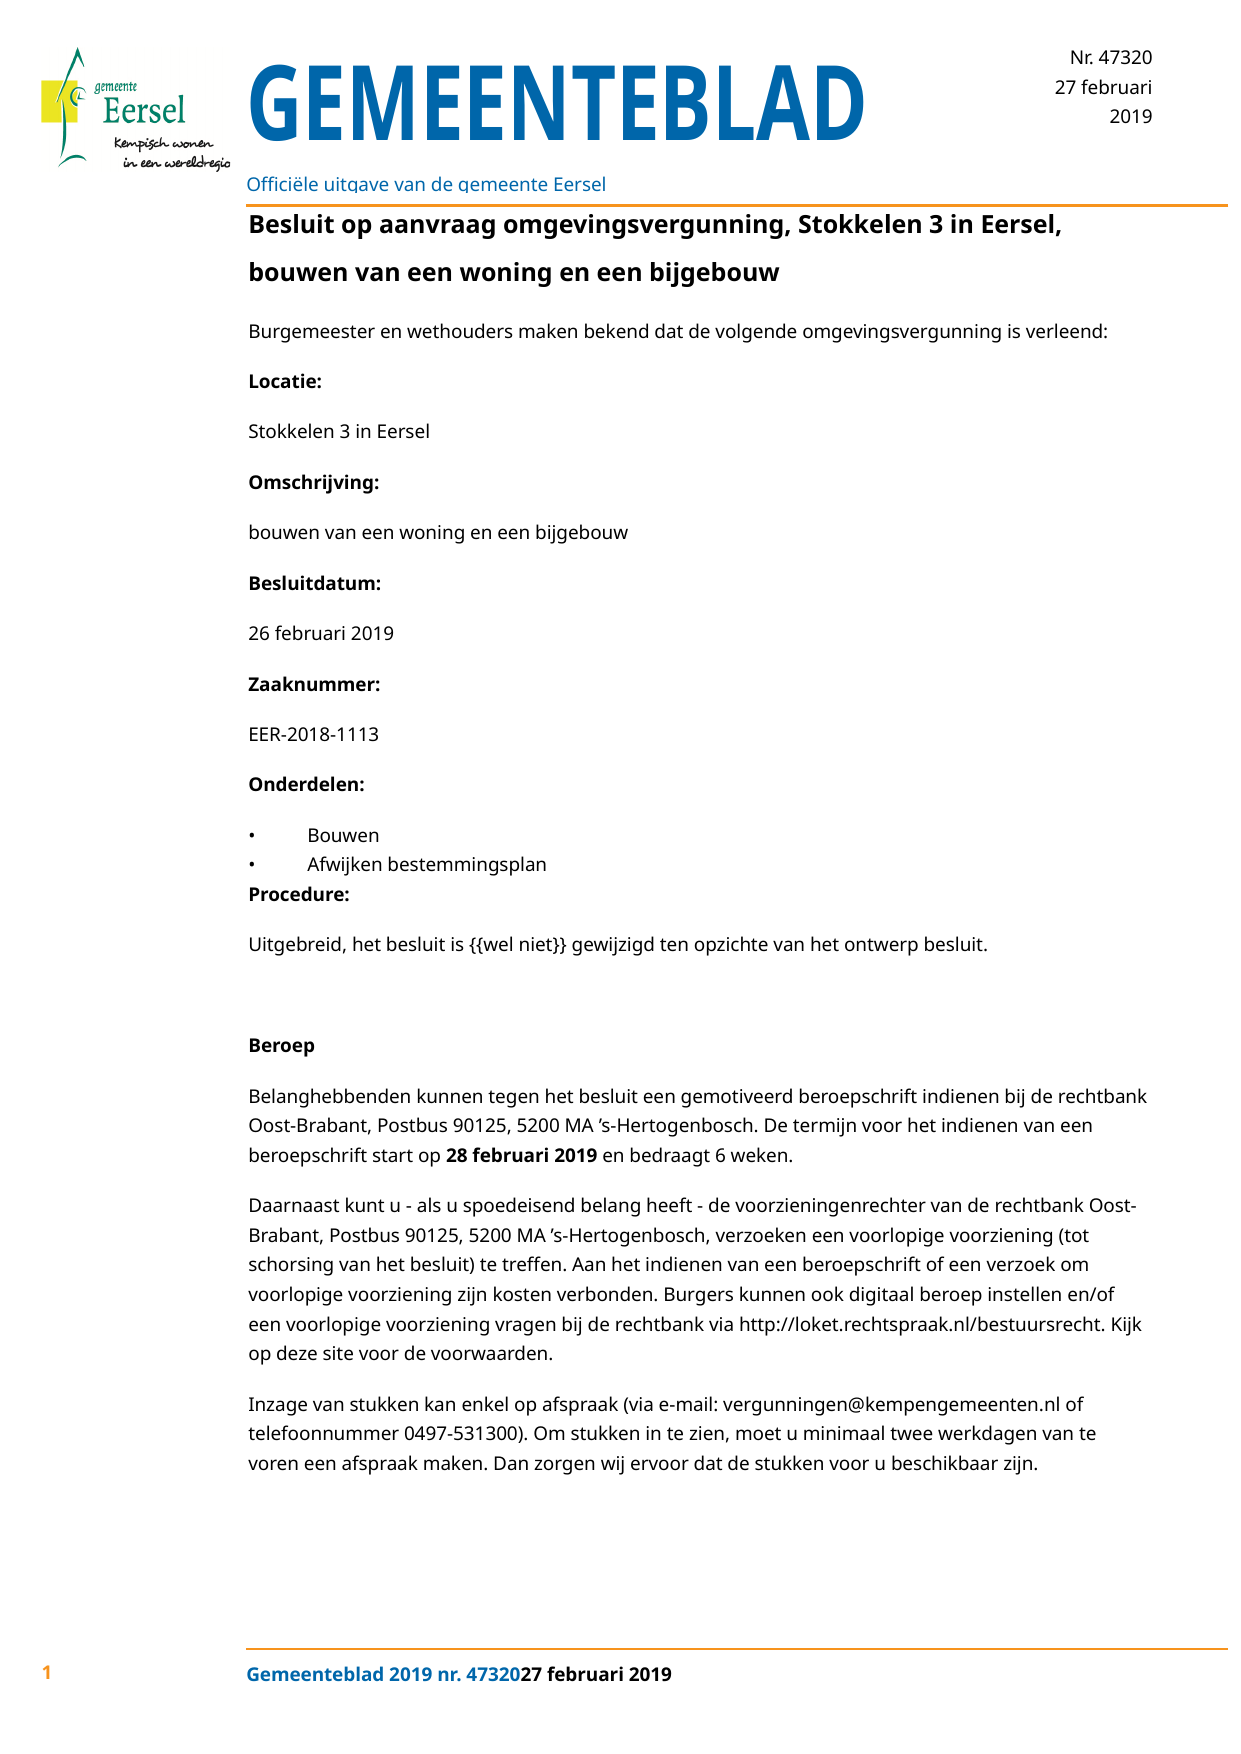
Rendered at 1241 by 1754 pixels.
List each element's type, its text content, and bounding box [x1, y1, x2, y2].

text Omschrijving: [248, 469, 1152, 495]
text Inzage van stukken kan enkel op afspraak (via e-mail: vergunningen@kempengemeenten.nl of telefoonnummer 0497-531300). Om stukken in te zien, moet u minimaal twee werkdagen van te voren een afspraak maken. Dan zorgen wij ervoor dat de stukken voor u beschikbaar zijn. [248, 1391, 1152, 1476]
text Onderdelen: [248, 772, 1152, 797]
text bouwen van een woning en een bijgebouw [248, 519, 1152, 545]
text Locatie: [248, 368, 1152, 394]
text Burgemeester en wethouders maken bekend dat de volgende omgevingsvergunning is verleend: [248, 318, 1152, 344]
text Zaaknummer: [248, 671, 1152, 697]
text Besluitdatum: [248, 570, 1152, 596]
list Bouwen [248, 822, 1152, 848]
text Belanghebbenden kunnen tegen het besluit een gemotiveerd beroepschrift indienen bij de rechtbank Oost-Brabant, Postbus 90125, 5200 MA ’s-Hertogenbosch. De termijn voor het indienen van een beroepschrift start op 28 februari 2019 en bedraagt 6 weken. [248, 1083, 1152, 1168]
text EER-2018-1113 [248, 721, 1152, 747]
text Stokkelen 3 in Eersel [248, 419, 1152, 444]
picture [41, 47, 231, 172]
text 26 februari 2019 [248, 620, 1152, 646]
text Daarnaast kunt u - als u spoedeisend belang heeft - de voorzieningenrechter van de rechtbank Oost-Brabant, Postbus 90125, 5200 MA ’s-Hertogenbosch, verzoeken een voorlopige voorziening (tot schorsing van het besluit) te treffen. Aan het indienen van een beroepschrift of een verzoek om voorlopige voorziening zijn kosten verbonden. Burgers kunnen ook digitaal beroep instellen en/of een voorlopige voorziening vragen bij de rechtbank via http://loket.rechtspraak.nl/bestuursrecht. Kijk op deze site voor de voorwaarden. [248, 1192, 1152, 1366]
text Procedure: [248, 881, 1152, 907]
text Besluit op aanvraag omgevingsvergunning, Stokkelen 3 in Eersel, bouwen van een woning en een bijgebouw [248, 207, 1152, 288]
text Beroep [248, 1032, 1152, 1058]
list Afwijken bestemmingsplan [248, 852, 1152, 877]
text Uitgebreid, het besluit is {{wel niet}} gewijzigd ten opzichte van het ontwerp besluit. [248, 932, 1152, 957]
